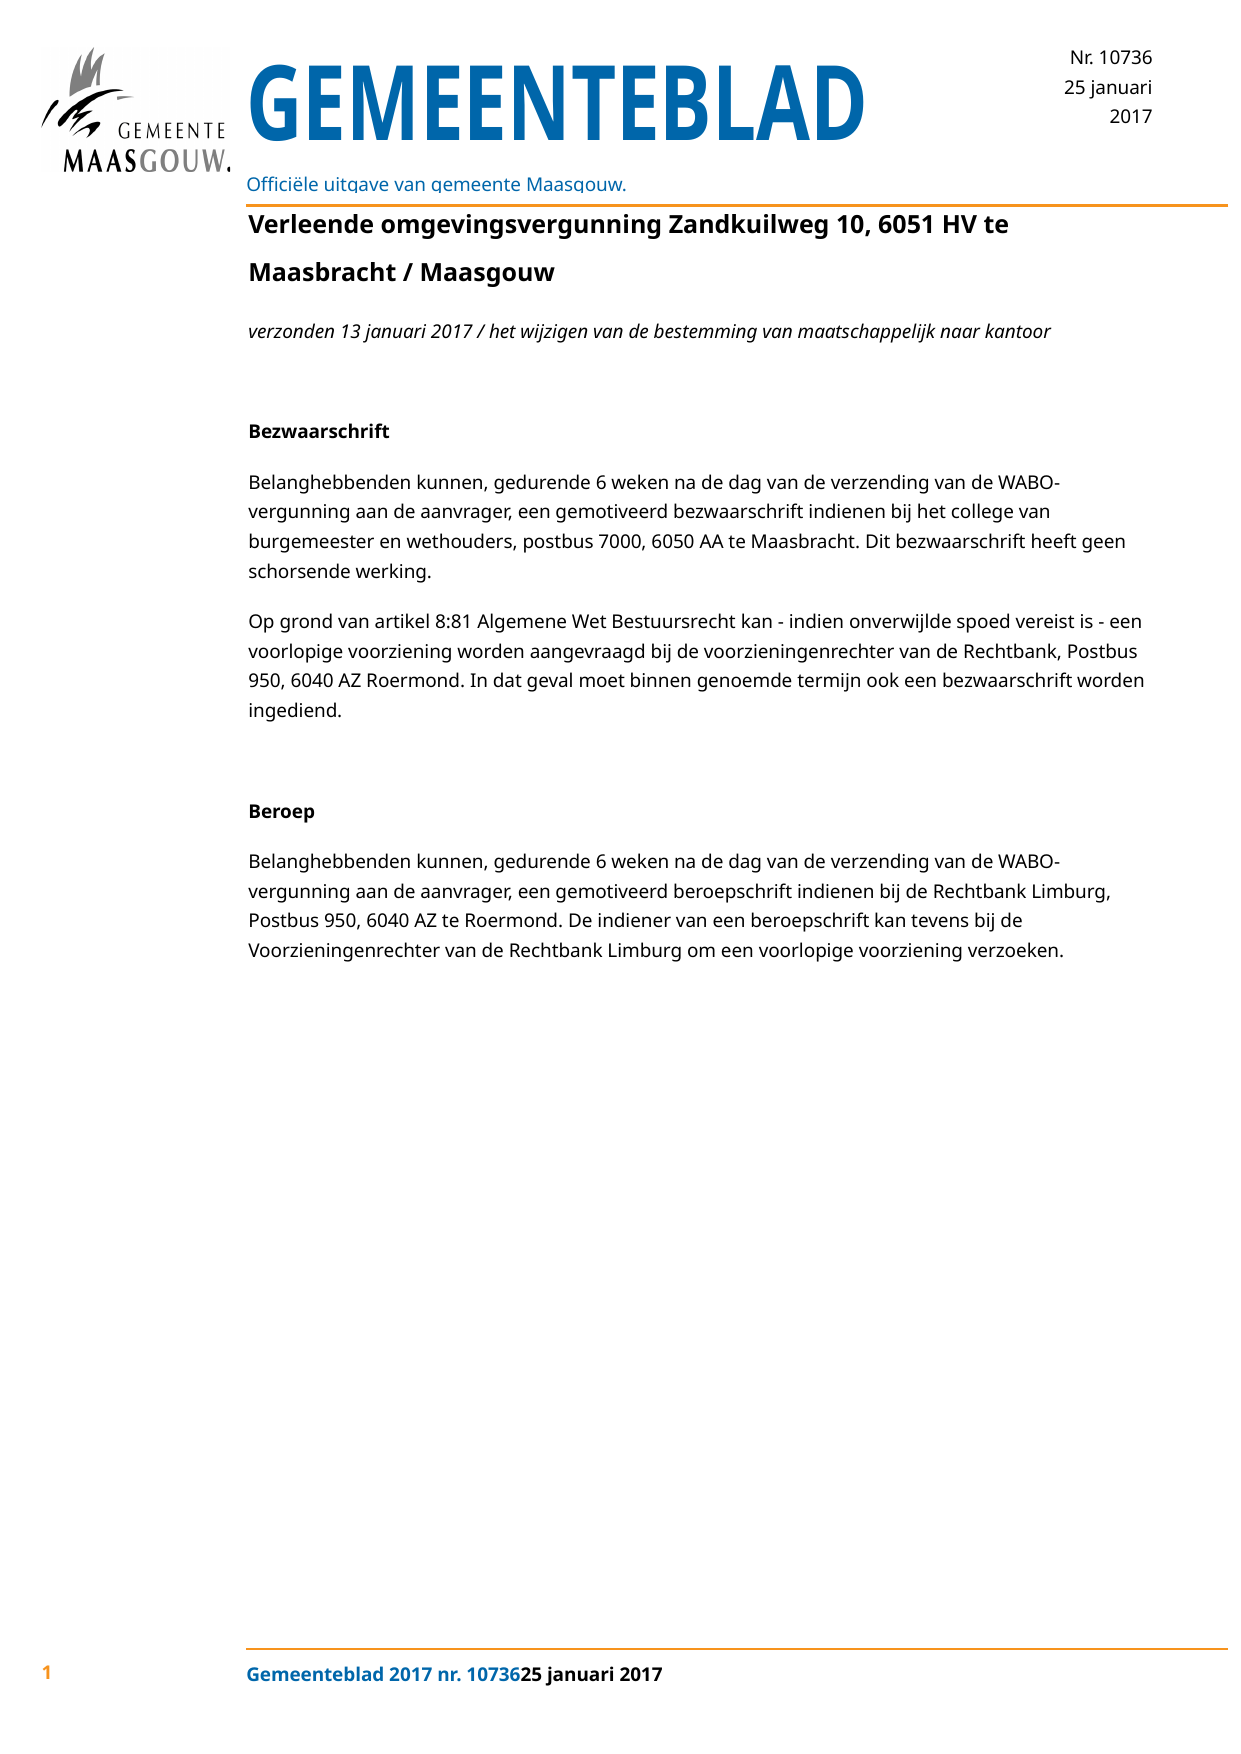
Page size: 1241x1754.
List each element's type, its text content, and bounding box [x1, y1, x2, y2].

text Verleende omgevingsvergunning Zandkuilweg 10, 6051 HV te Maasbracht / Maasgouw [248, 207, 1152, 288]
text Bezwaarschrift [248, 419, 1152, 444]
text Op grond van artikel 8:81 Algemene Wet Bestuursrecht kan - indien onverwijlde spoed vereist is - een voorlopige voorziening worden aangevraagd bij de voorzieningenrechter van de Rechtbank, Postbus 950, 6040 AZ Roermond. In dat geval moet binnen genoemde termijn ook een bezwaarschrift worden ingediend. [248, 608, 1152, 723]
text Belanghebbenden kunnen, gedurende 6 weken na de dag van de verzending van de WABO-vergunning aan de aanvrager, een gemotiveerd bezwaarschrift indienen bij het college van burgemeester en wethouders, postbus 7000, 6050 AA te Maasbracht. Dit bezwaarschrift heeft geen schorsende werking. [248, 469, 1152, 584]
picture [41, 47, 231, 172]
text verzonden 13 januari 2017 / het wijzigen van de bestemming van maatschappelijk naar kantoor [248, 318, 1152, 344]
text Beroep [248, 798, 1152, 824]
text Belanghebbenden kunnen, gedurende 6 weken na de dag van de verzending van de WABO-vergunning aan de aanvrager, een gemotiveerd beroepschrift indienen bij de Rechtbank Limburg, Postbus 950, 6040 AZ te Roermond. De indiener van een beroepschrift kan tevens bij de Voorzieningenrechter van de Rechtbank Limburg om een voorlopige voorziening verzoeken. [248, 848, 1152, 963]
